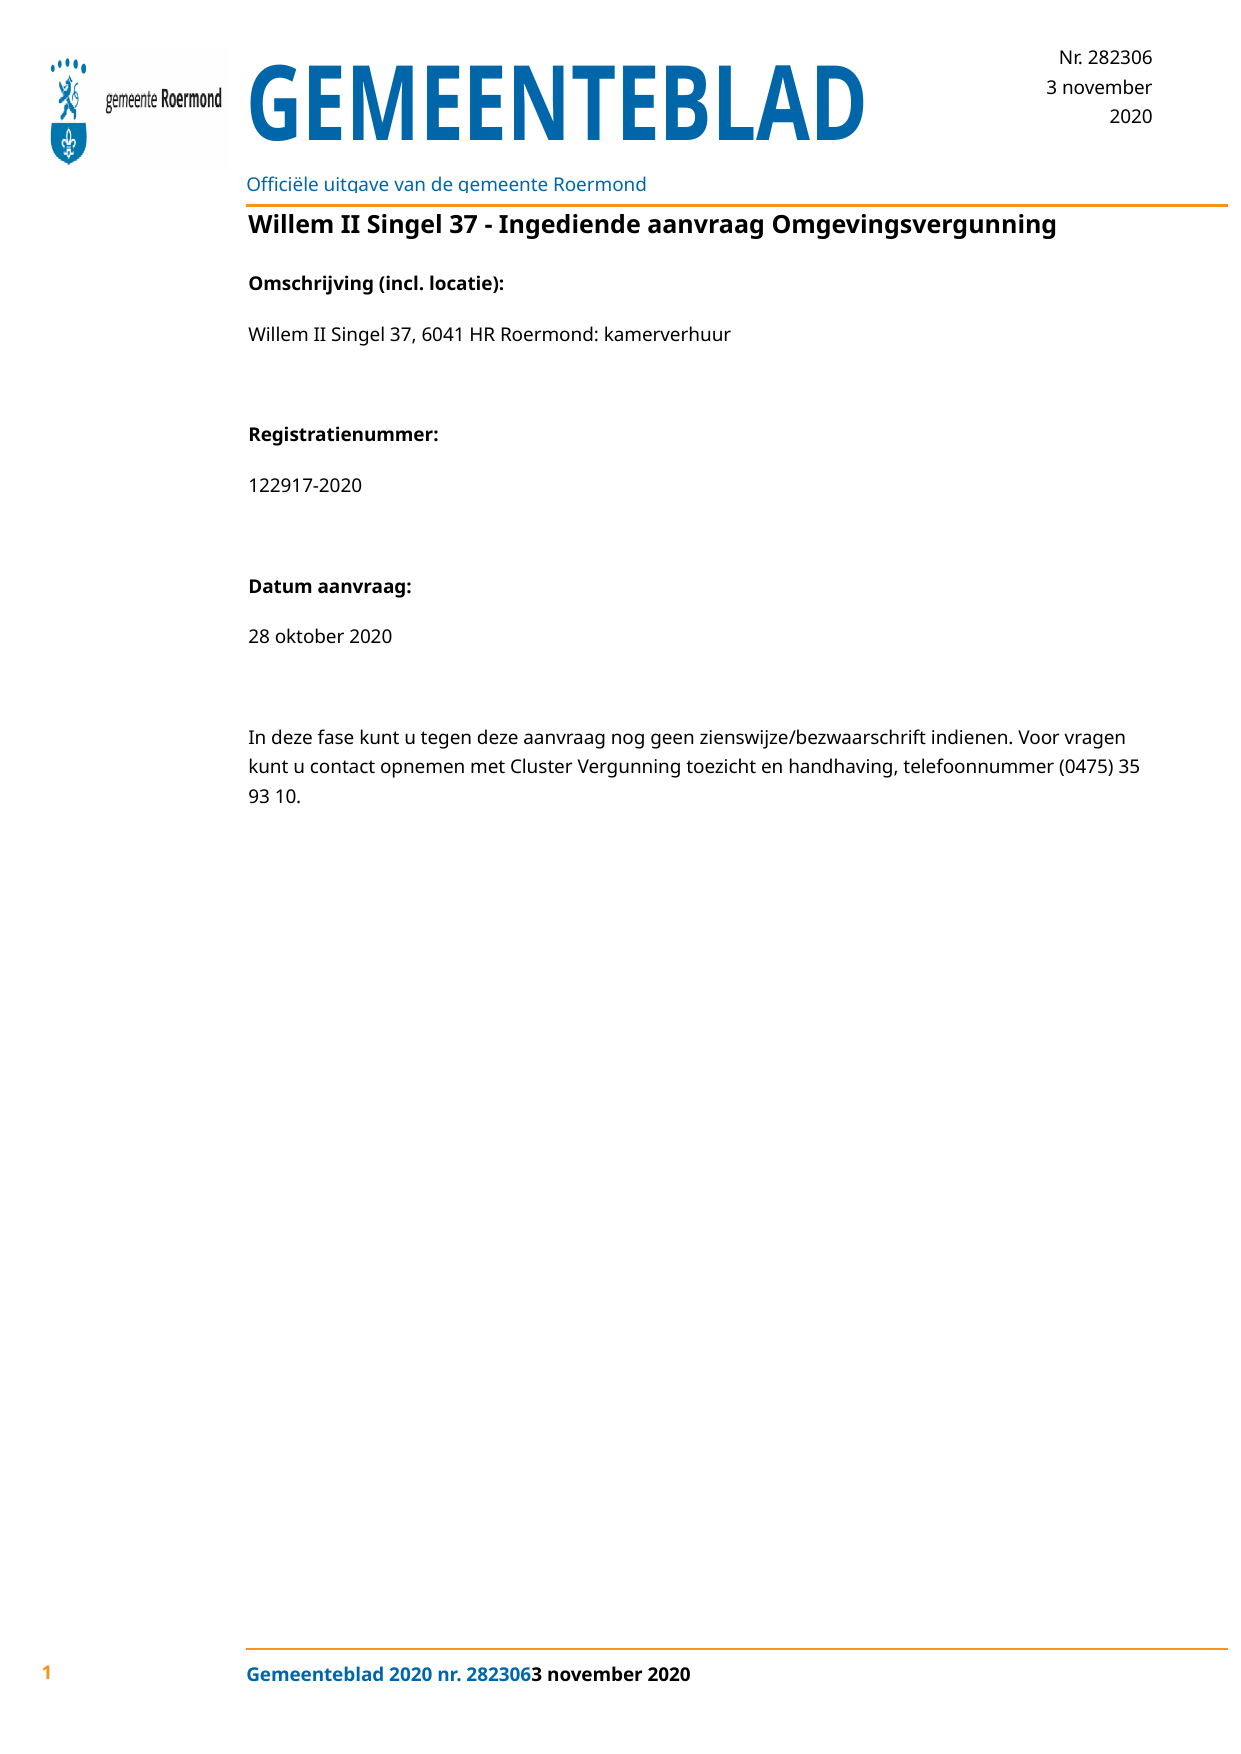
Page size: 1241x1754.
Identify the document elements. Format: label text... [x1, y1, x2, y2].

text Willem II Singel 37, 6041 HR Roermond: kamerverhuur [248, 321, 1152, 346]
text Willem II Singel 37 - Ingediende aanvraag Omgevingsvergunning [248, 207, 1152, 241]
text 28 oktober 2020 [248, 623, 1152, 649]
text Datum aanvraag: [248, 573, 1152, 598]
text Omschrijving (incl. locatie): [248, 270, 1152, 296]
text Registratienummer: [248, 422, 1152, 447]
text 122917-2020 [248, 472, 1152, 498]
picture [41, 47, 231, 172]
text In deze fase kunt u tegen deze aanvraag nog geen zienswijze/bezwaarschrift indienen. Voor vragen kunt u contact opnemen met Cluster Vergunning toezicht en handhaving, telefoonnummer (0475) 35 93 10. [248, 724, 1152, 809]
